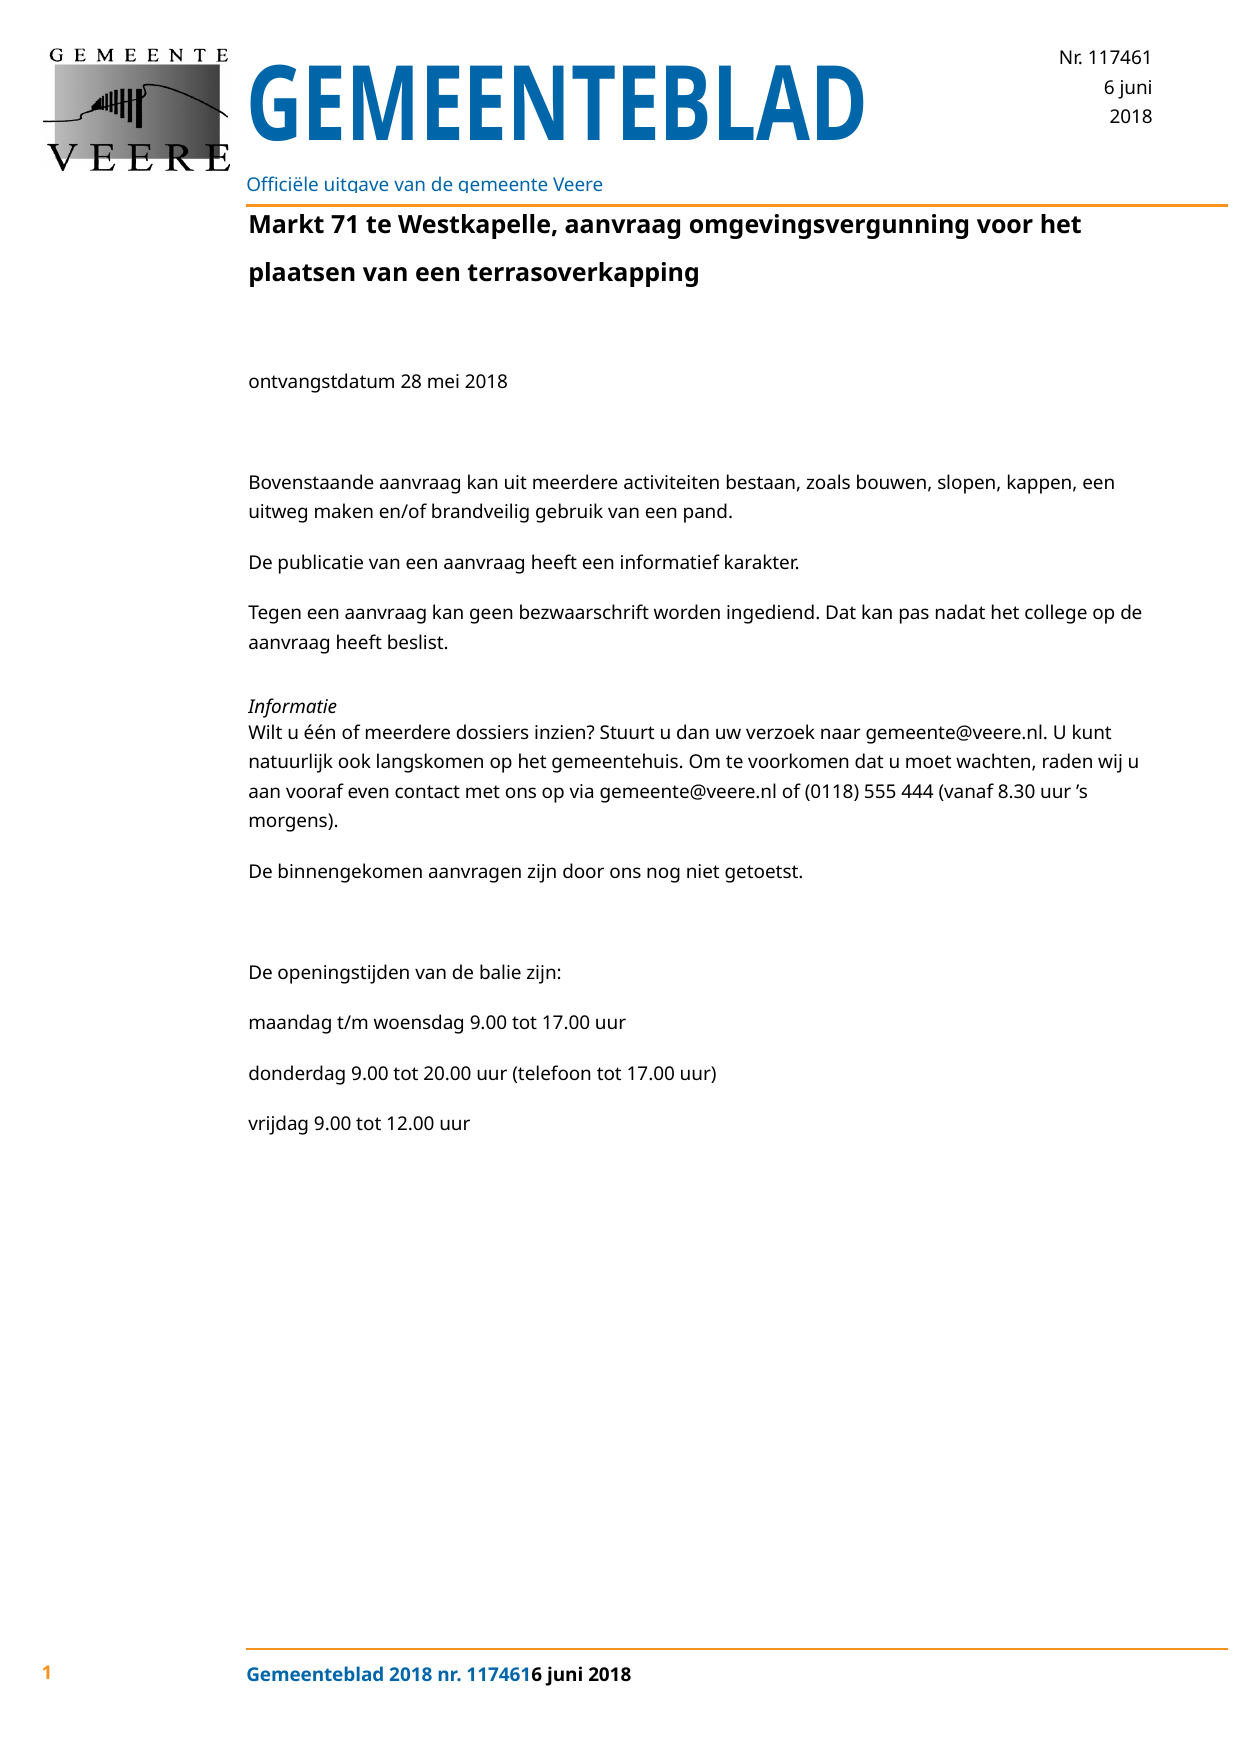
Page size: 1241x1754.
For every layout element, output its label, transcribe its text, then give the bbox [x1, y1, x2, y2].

text Tegen een aanvraag kan geen bezwaarschrift worden ingediend. Dat kan pas nadat het college op de aanvraag heeft beslist. [248, 599, 1152, 655]
text De binnengekomen aanvragen zijn door ons nog niet getoetst. [248, 858, 1152, 884]
text Informatie [248, 693, 1152, 719]
text De publicatie van een aanvraag heeft een informatief karakter. [248, 549, 1152, 575]
text Wilt u één of meerdere dossiers inzien? Stuurt u dan uw verzoek naar gemeente@veere.nl. U kunt natuurlijk ook langskomen op het gemeentehuis. Om te voorkomen dat u moet wachten, raden wij u aan vooraf even contact met ons op via gemeente@veere.nl of (0118) 555 444 (vanaf 8.30 uur ’s morgens). [248, 719, 1152, 833]
text Bovenstaande aanvraag kan uit meerdere activiteiten bestaan, zoals bouwen, slopen, kappen, een uitweg maken en/of brandveilig gebruik van een pand. [248, 469, 1152, 524]
picture [41, 47, 231, 172]
text donderdag 9.00 tot 20.00 uur (telefoon tot 17.00 uur) [248, 1060, 1152, 1085]
text vrijdag 9.00 tot 12.00 uur [248, 1110, 1152, 1136]
text Markt 71 te Westkapelle, aanvraag omgevingsvergunning voor het plaatsen van een terrasoverkapping [248, 207, 1152, 288]
text ontvangstdatum 28 mei 2018 [248, 368, 1152, 394]
text maandag t/m woensdag 9.00 tot 17.00 uur [248, 1009, 1152, 1035]
text De openingstijden van de balie zijn: [248, 959, 1152, 984]
